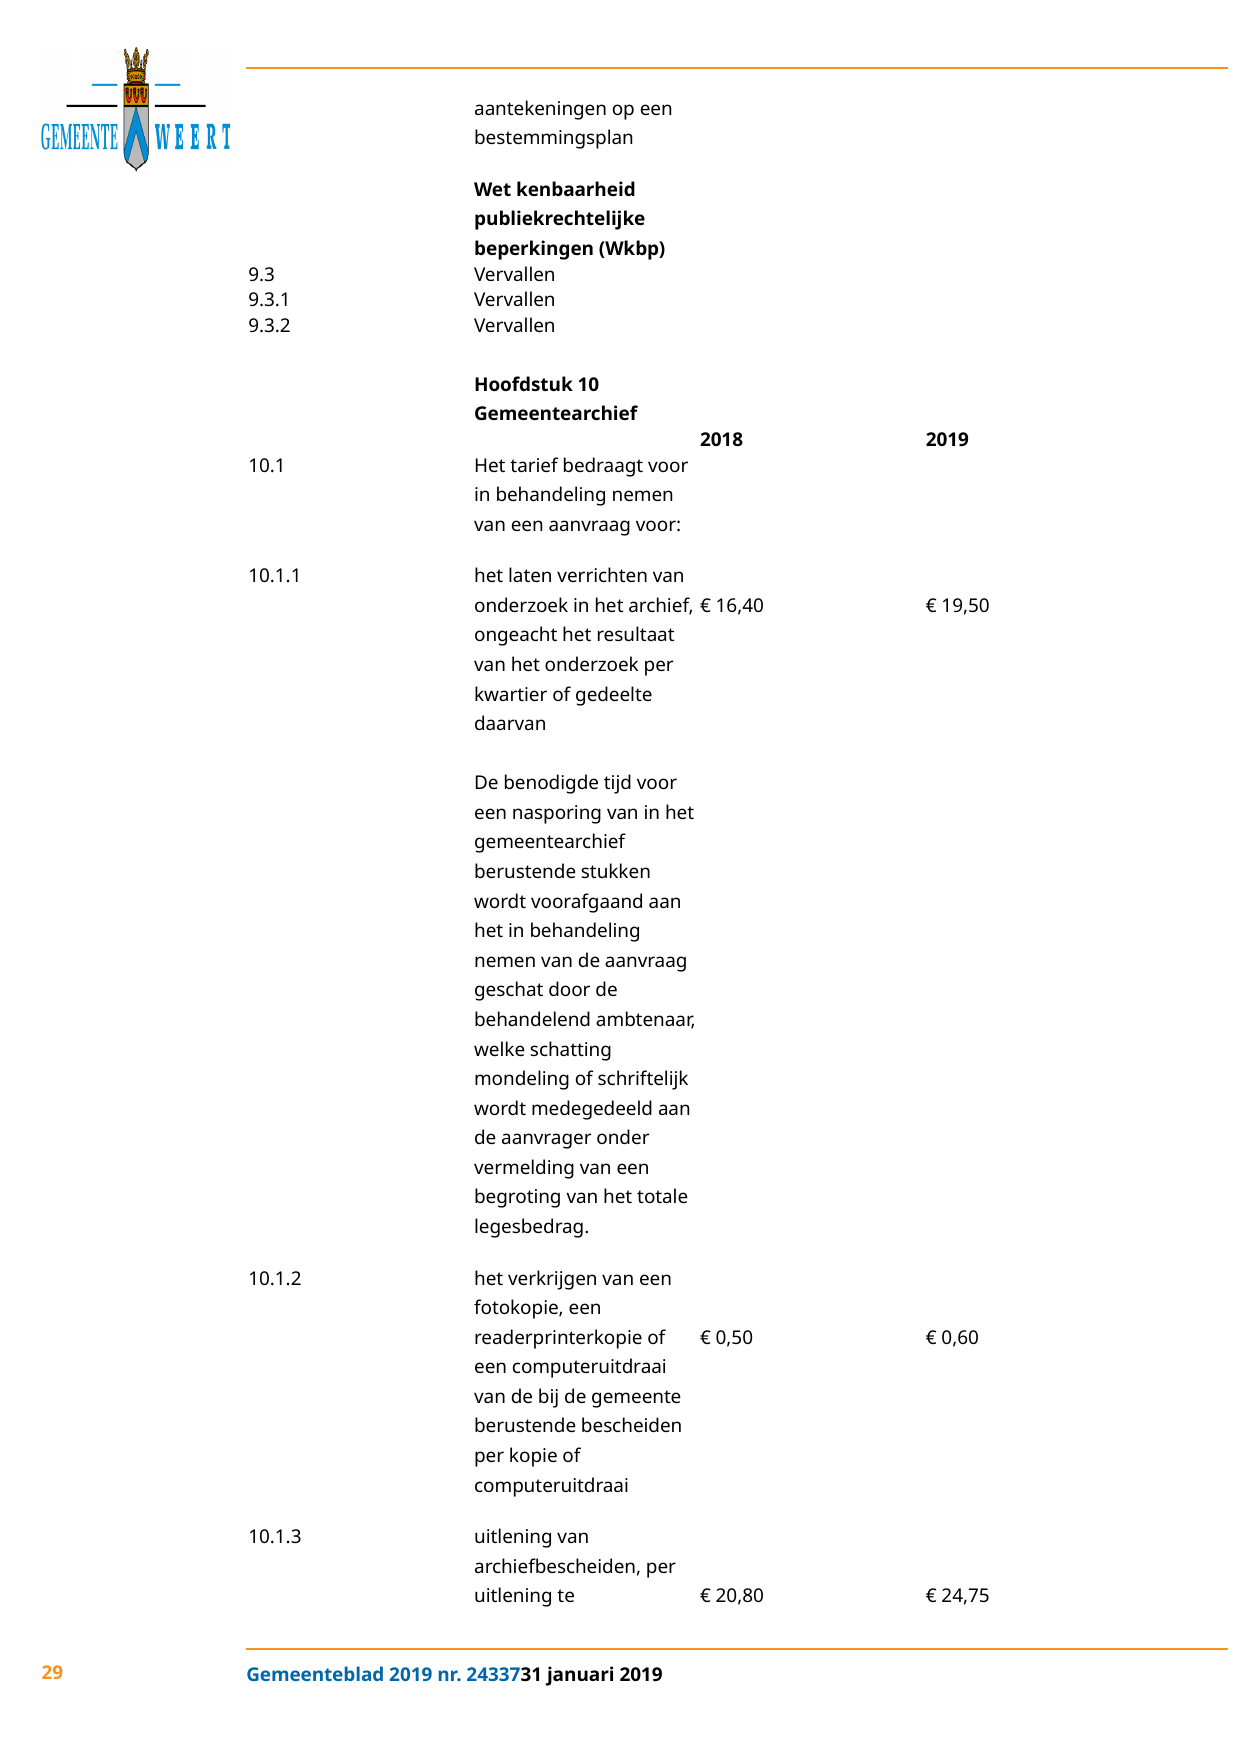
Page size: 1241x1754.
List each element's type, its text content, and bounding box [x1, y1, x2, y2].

table_header [248, 371, 474, 426]
table_cell uitlening van archiefbescheiden, per uitlening te [474, 1523, 700, 1608]
table_cell 10.1.2 [248, 1265, 474, 1498]
table_cell € 24,75 [926, 1523, 1152, 1608]
table_cell 2018 [700, 426, 926, 452]
table_cell 9.3 [248, 261, 474, 286]
table_cell [700, 176, 926, 261]
table_cell € 19,50 [926, 563, 1152, 1239]
table_cell [474, 426, 700, 452]
table_cell 9.3.1 [248, 286, 474, 312]
table_cell 10.1 [248, 452, 474, 537]
table_cell [926, 176, 1152, 261]
table_cell het laten verrichten van onderzoek in het archief, ongeacht het resultaat van het onderzoek per kwartier of gedeelte daarvan De benodigde tijd voor een nasporing van in het gemeentearchief berustende stukken wordt voorafgaand aan het in behandeling nemen van de aanvraag geschat door de behandelend ambtenaar, welke schatting mondeling of schriftelijk wordt medegedeeld aan de aanvrager onder vermelding van een begroting van het totale legesbedrag. [474, 563, 700, 1239]
table_cell [926, 261, 1152, 286]
table_cell € 16,40 [700, 563, 926, 1239]
table_header Hoofdstuk 10 Gemeentearchief [474, 371, 700, 426]
table_cell [926, 312, 1152, 338]
table_cell [248, 537, 474, 562]
table_cell [926, 1239, 1152, 1265]
table_cell € 0,60 [926, 1265, 1152, 1498]
table_cell 2019 [926, 426, 1152, 452]
table_cell € 0,50 [700, 1265, 926, 1498]
table_cell [926, 452, 1152, 537]
picture [41, 47, 231, 172]
table_cell [248, 1498, 474, 1523]
table_cell [700, 150, 926, 176]
table_cell [700, 261, 926, 286]
table_cell 9.3.2 [248, 312, 474, 338]
table_cell [700, 312, 926, 338]
table_cell Het tarief bedraagt voor in behandeling nemen van een aanvraag voor: [474, 452, 700, 537]
table_cell [700, 1498, 926, 1523]
table_cell [474, 537, 700, 562]
table_header [700, 371, 926, 426]
table_cell [248, 150, 474, 176]
table_cell Vervallen [474, 261, 700, 286]
table_cell Wet kenbaarheid publiekrechtelijke beperkingen (Wkbp) [474, 176, 700, 261]
table_cell het verkrijgen van een fotokopie, een readerprinterkopie of een computeruitdraai van de bij de gemeente berustende bescheiden per kopie of computeruitdraai [474, 1265, 700, 1498]
table_cell [700, 95, 926, 150]
table_cell [248, 426, 474, 452]
table_cell Vervallen [474, 286, 700, 312]
table_cell [926, 286, 1152, 312]
table_cell [926, 537, 1152, 562]
table_cell [700, 452, 926, 537]
table_cell [474, 1498, 700, 1523]
table_cell [474, 150, 700, 176]
table_cell [700, 286, 926, 312]
table_cell Vervallen [474, 312, 700, 338]
table_cell [248, 176, 474, 261]
table_header [926, 371, 1152, 426]
table_cell aantekeningen op een bestemmingsplan [474, 95, 700, 150]
table_cell [474, 1239, 700, 1265]
table_cell 10.1.3 [248, 1523, 474, 1608]
table_cell [248, 95, 474, 150]
table_cell [700, 537, 926, 562]
table_cell [926, 1498, 1152, 1523]
table_cell [248, 1239, 474, 1265]
table_cell [700, 1239, 926, 1265]
table_cell € 20,80 [700, 1523, 926, 1608]
table_cell 10.1.1 [248, 563, 474, 1239]
table_cell [926, 95, 1152, 150]
table_cell [926, 150, 1152, 176]
